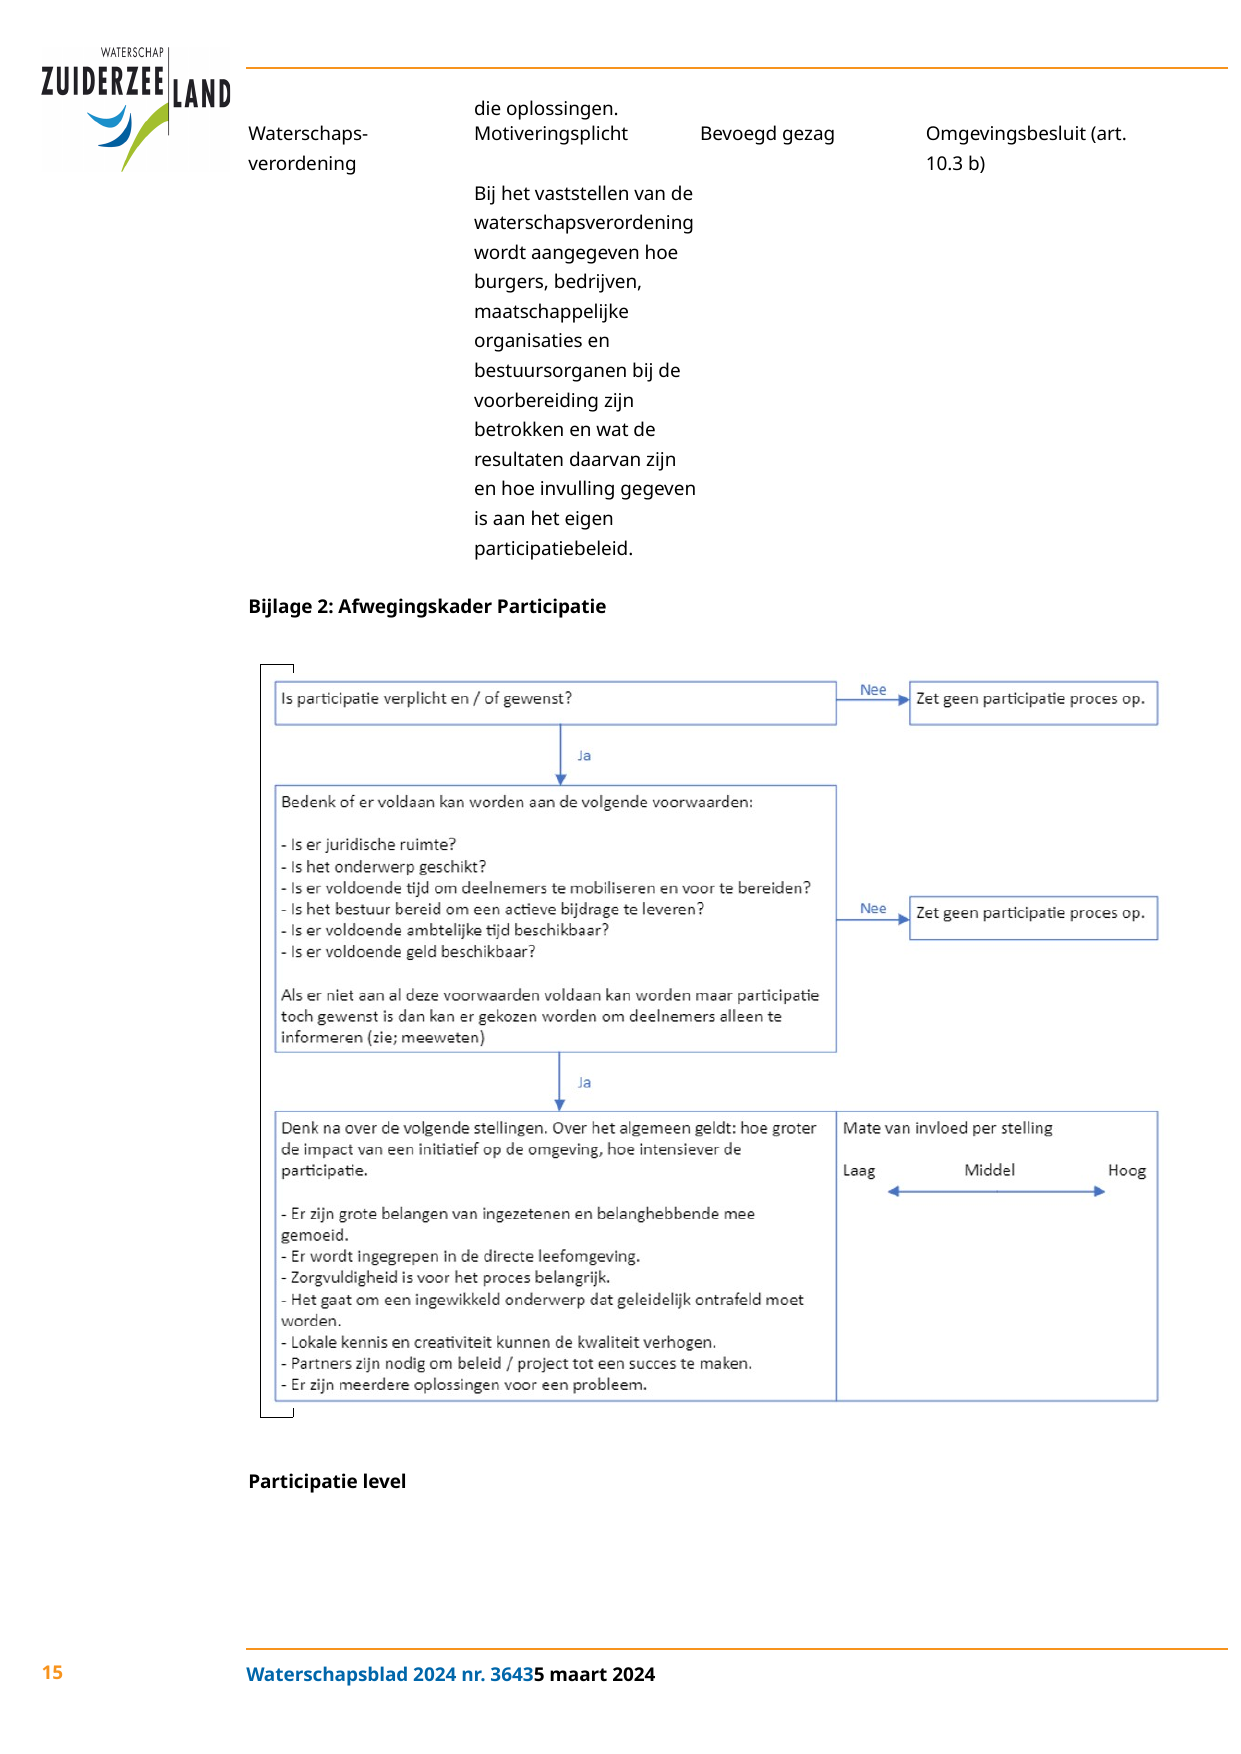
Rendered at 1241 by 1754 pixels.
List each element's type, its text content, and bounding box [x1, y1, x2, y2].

table_cell Motiveringsplicht Bij het vaststellen van de waterschapsverordening wordt aangegeven hoe burgers, bedrijven, maatschappelijke organisaties en bestuursorganen bij de voorbereiding zijn betrokken en wat de resultaten daarvan zijn en hoe invulling gegeven is aan het eigen participatiebeleid. [474, 121, 700, 560]
picture [268, 673, 1173, 1408]
picture [41, 47, 231, 172]
table_cell Omgevingsbesluit (art. 10.3 b) [926, 121, 1152, 560]
table_cell [248, 95, 474, 121]
text Bijlage 2: Afwegingskader Participatie [248, 593, 1152, 619]
table_cell [926, 95, 1152, 121]
table_cell Waterschaps-verordening [248, 121, 474, 560]
text Participatie level [248, 1468, 1152, 1494]
table_cell Bevoegd gezag [700, 121, 926, 560]
